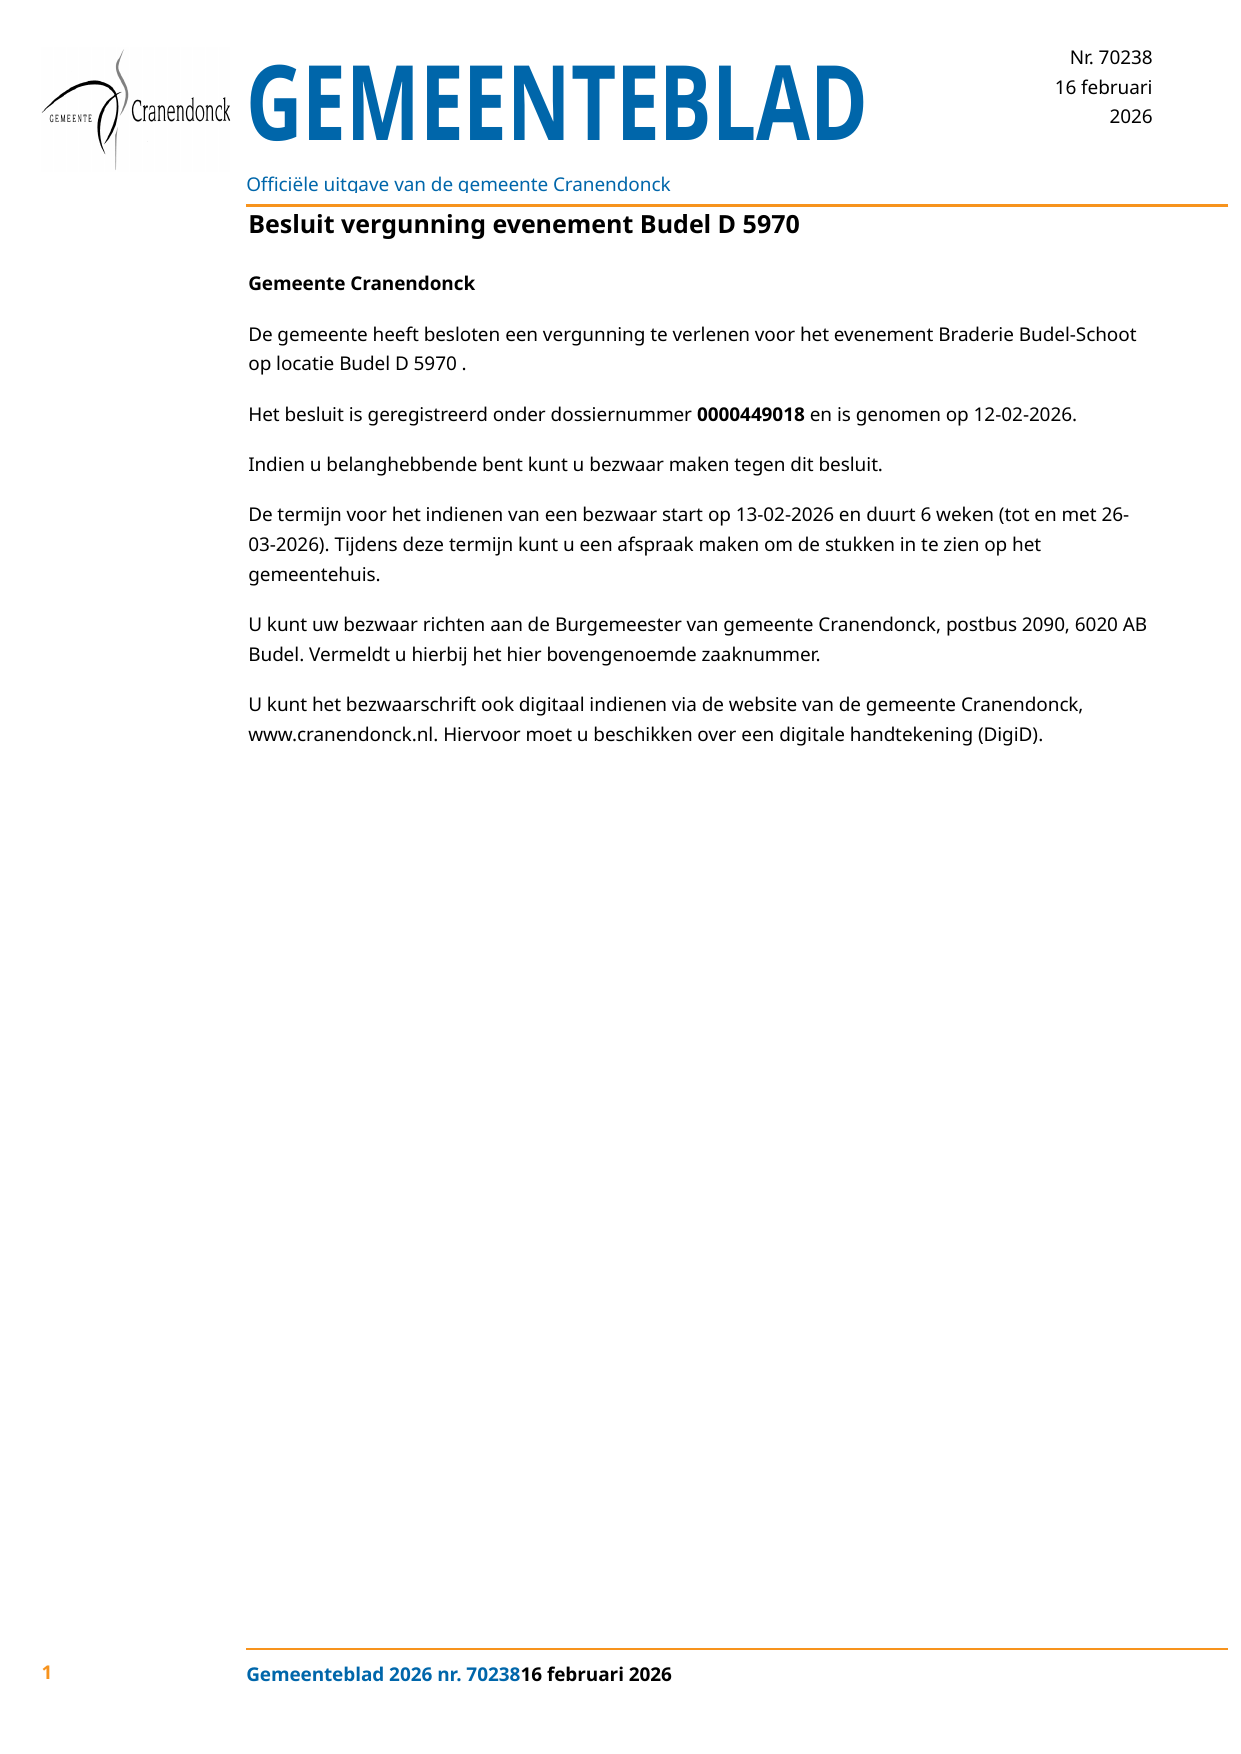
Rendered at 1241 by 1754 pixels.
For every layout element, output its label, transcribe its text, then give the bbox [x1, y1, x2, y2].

text Het besluit is geregistreerd onder dossiernummer 0000449018 en is genomen op 12-02-2026. [248, 401, 1152, 426]
text De termijn voor het indienen van een bezwaar start op 13-02-2026 en duurt 6 weken (tot en met 26-03-2026). Tijdens deze termijn kunt u een afspraak maken om de stukken in te zien op het gemeentehuis. [248, 502, 1152, 586]
text Indien u belanghebbende bent kunt u bezwaar maken tegen dit besluit. [248, 451, 1152, 477]
text Besluit vergunning evenement Budel D 5970 [248, 207, 1152, 241]
text De gemeente heeft besloten een vergunning te verlenen voor het evenement Braderie Budel-Schoot op locatie Budel D 5970 . [248, 321, 1152, 376]
picture [41, 47, 231, 172]
text Gemeente Cranendonck [248, 270, 1152, 296]
text U kunt uw bezwaar richten aan de Burgemeester van gemeente Cranendonck, postbus 2090, 6020 AB Budel. Vermeldt u hierbij het hier bovengenoemde zaaknummer. [248, 611, 1152, 666]
text U kunt het bezwaarschrift ook digitaal indienen via de website van de gemeente Cranendonck, www.cranendonck.nl. Hiervoor moet u beschikken over een digitale handtekening (DigiD). [248, 691, 1152, 746]
